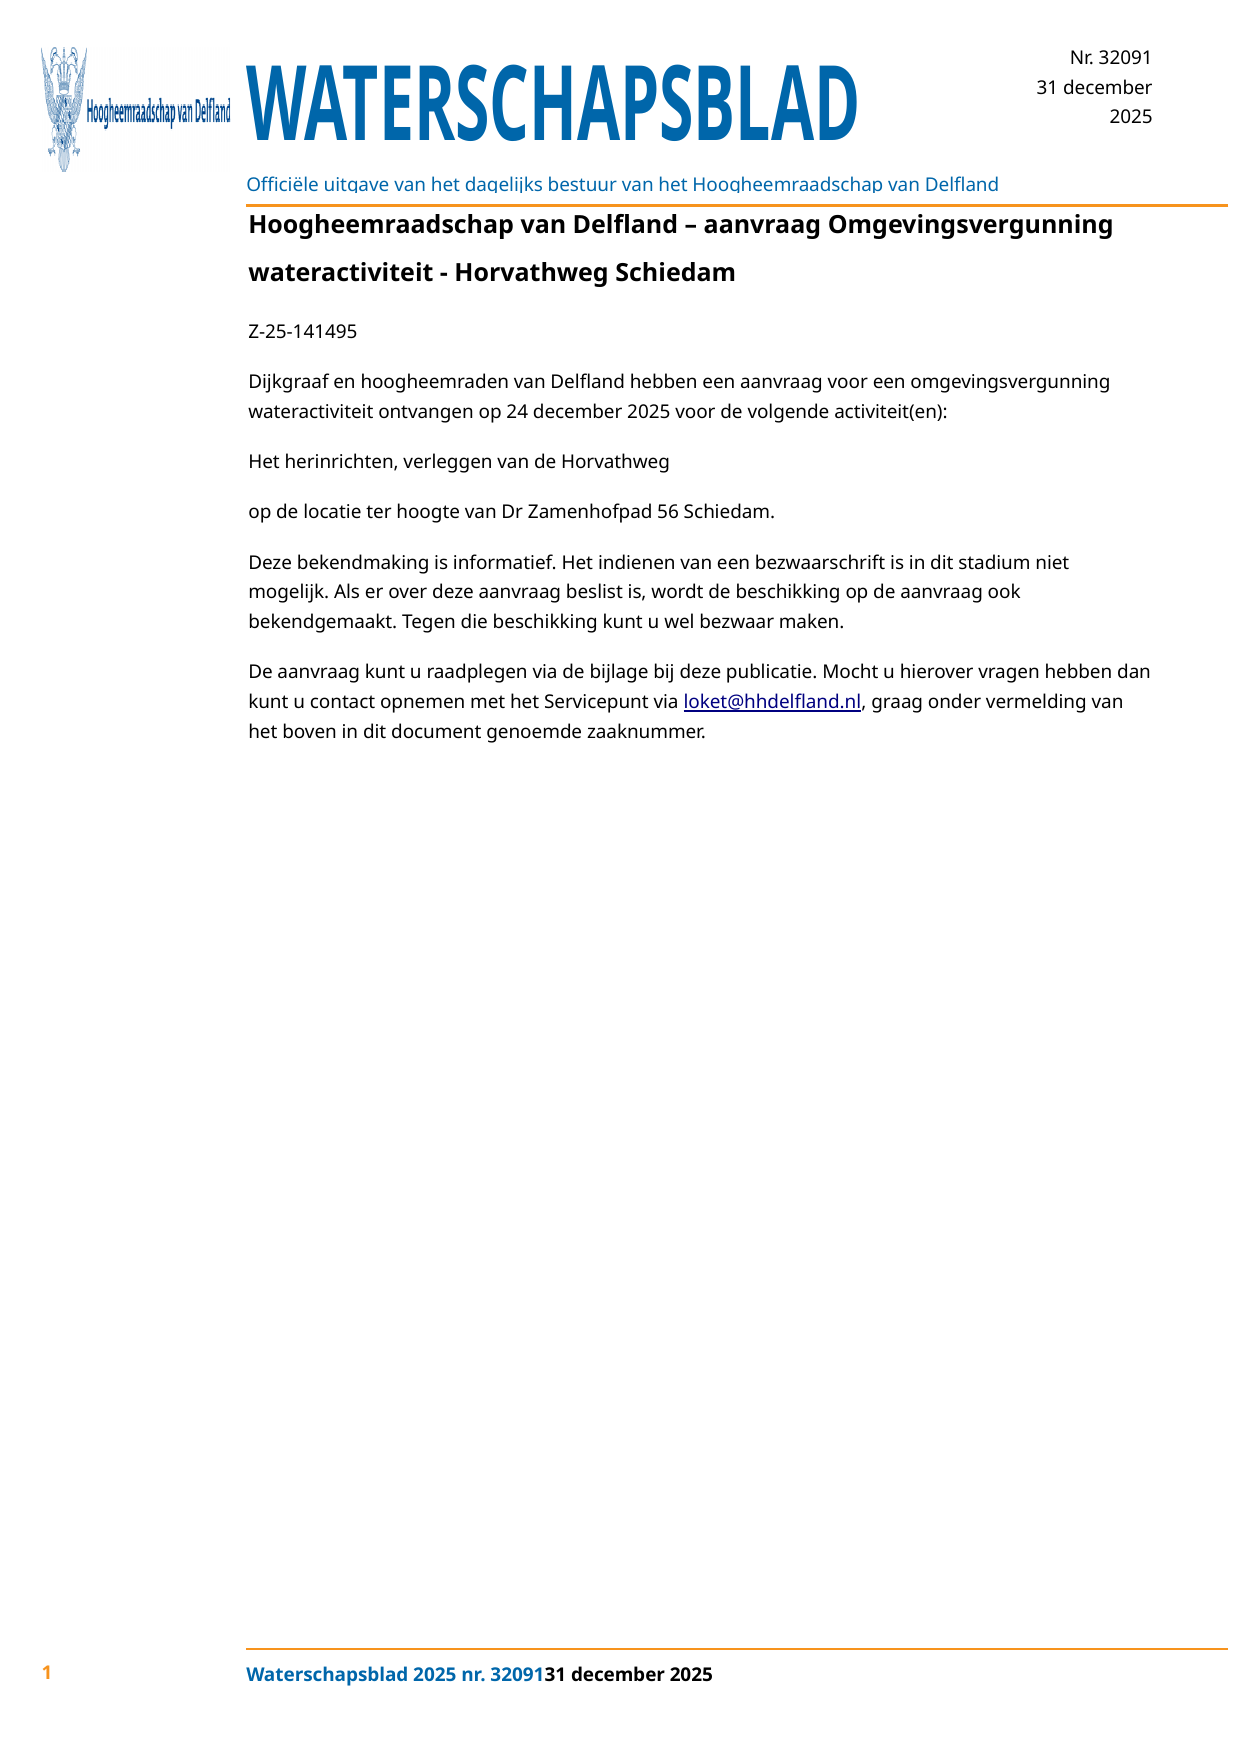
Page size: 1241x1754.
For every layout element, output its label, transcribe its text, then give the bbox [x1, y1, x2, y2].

text Deze bekendmaking is informatief. Het indienen van een bezwaarschrift is in dit stadium niet mogelijk. Als er over deze aanvraag beslist is, wordt de beschikking op de aanvraag ook bekendgemaakt. Tegen die beschikking kunt u wel bezwaar maken. [248, 549, 1152, 634]
text Z-25-141495 [248, 318, 1152, 344]
text Hoogheemraadschap van Delfland – aanvraag Omgevingsvergunning wateractiviteit - Horvathweg Schiedam [248, 207, 1152, 288]
text Het herinrichten, verleggen van de Horvathweg [248, 448, 1152, 474]
picture [41, 47, 231, 172]
text De aanvraag kunt u raadplegen via de bijlage bij deze publicatie. Mocht u hierover vragen hebben dan kunt u contact opnemen met het Servicepunt via loket@hhdelfland.nl, graag onder vermelding van het boven in dit document genoemde zaaknummer. [248, 659, 1152, 744]
text Dijkgraaf en hoogheemraden van Delfland hebben een aanvraag voor een omgevingsvergunning wateractiviteit ontvangen op 24 december 2025 voor de volgende activiteit(en): [248, 368, 1152, 424]
text op de locatie ter hoogte van Dr Zamenhofpad 56 Schiedam. [248, 499, 1152, 524]
